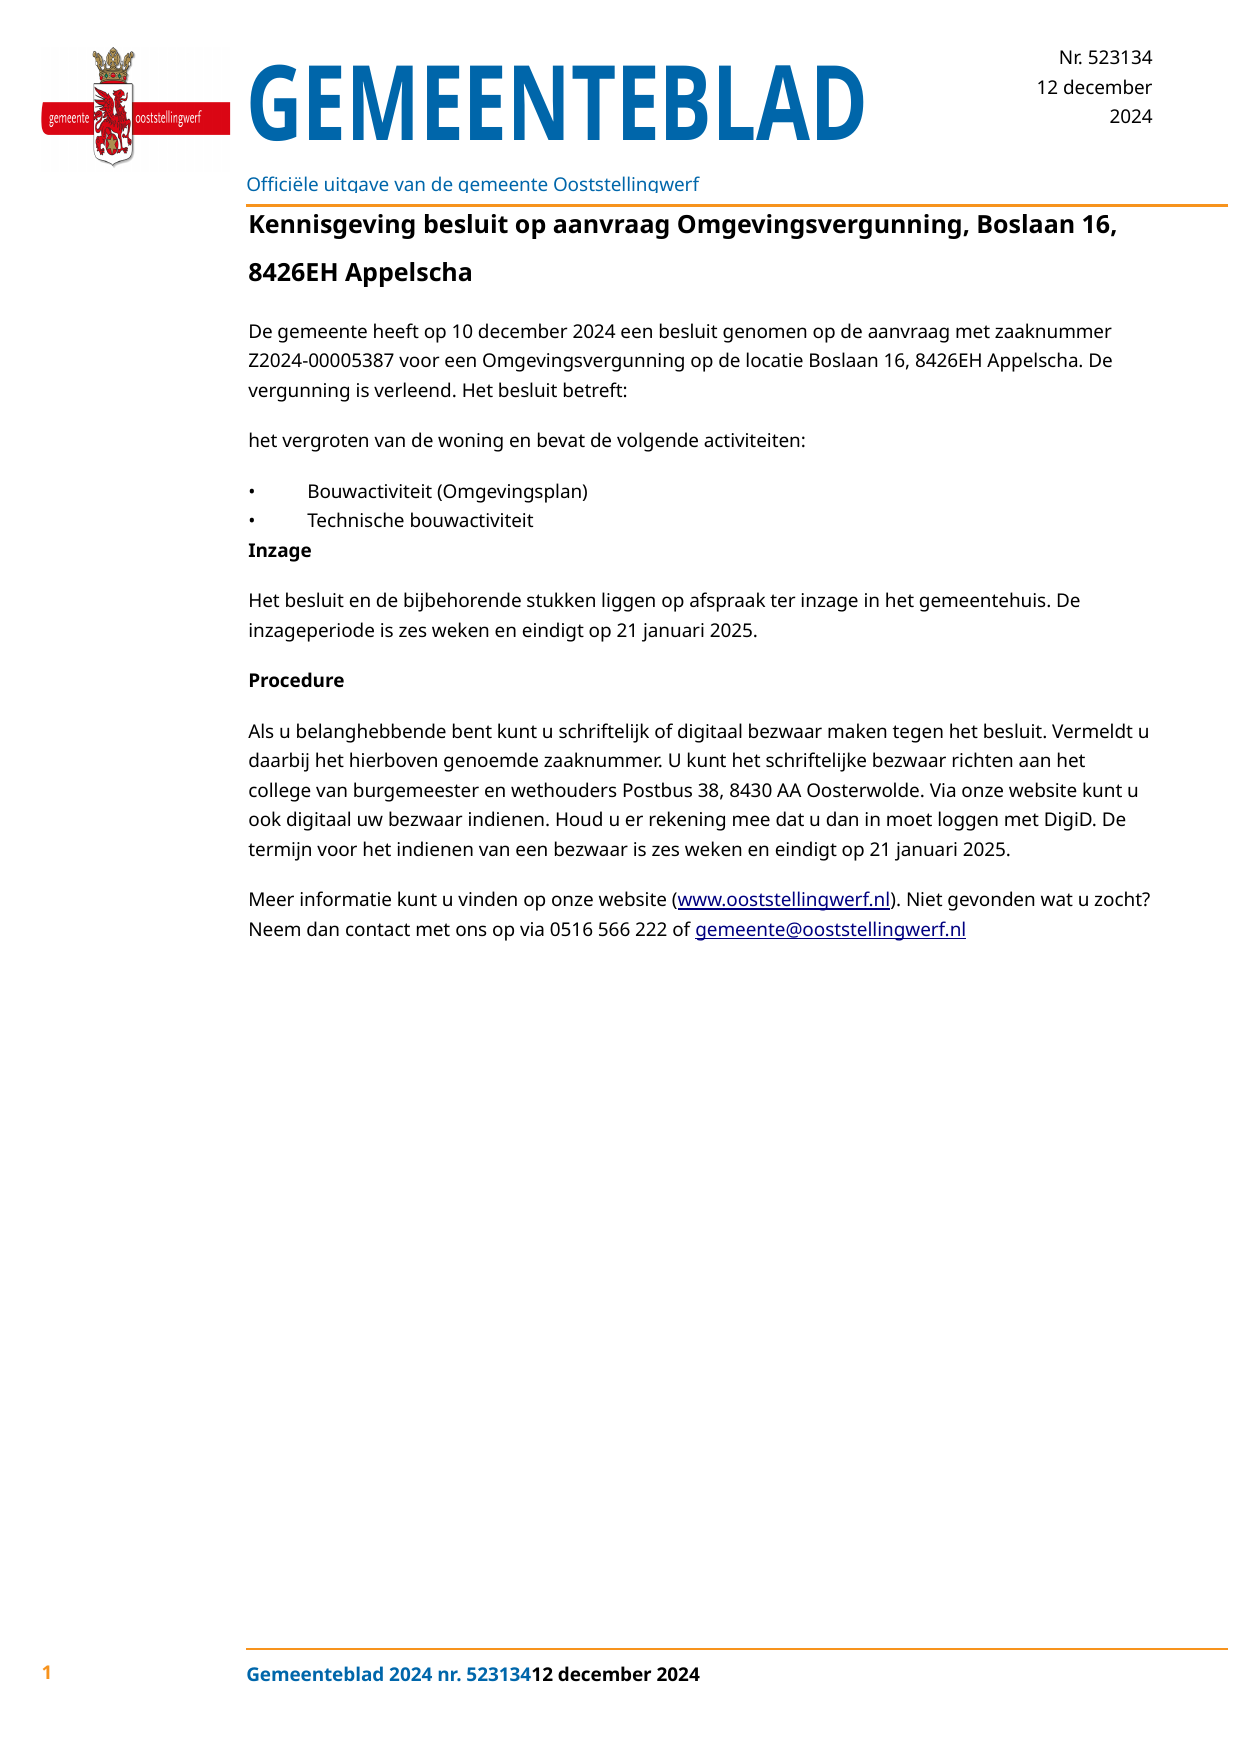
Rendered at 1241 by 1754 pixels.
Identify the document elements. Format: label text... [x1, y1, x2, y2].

text Inzage [248, 537, 1152, 563]
picture [41, 47, 231, 172]
text het vergroten van de woning en bevat de volgende activiteiten: [248, 427, 1152, 453]
text Het besluit en de bijbehorende stukken liggen op afspraak ter inzage in het gemeentehuis. De inzageperiode is zes weken en eindigt op 21 januari 2025. [248, 587, 1152, 643]
list Technische bouwactiviteit [248, 507, 1152, 533]
list Bouwactiviteit (Omgevingsplan) [248, 478, 1152, 504]
text Procedure [248, 667, 1152, 693]
text Meer informatie kunt u vinden op onze website (www.ooststellingwerf.nl). Niet gevonden wat u zocht? Neem dan contact met ons op via 0516 566 222 of gemeente@ooststellingwerf.nl [248, 887, 1152, 942]
text De gemeente heeft op 10 december 2024 een besluit genomen op de aanvraag met zaaknummer Z2024-00005387 voor een Omgevingsvergunning op de locatie Boslaan 16, 8426EH Appelscha. De vergunning is verleend. Het besluit betreft: [248, 318, 1152, 403]
text Als u belanghebbende bent kunt u schriftelijk of digitaal bezwaar maken tegen het besluit. Vermeldt u daarbij het hierboven genoemde zaaknummer. U kunt het schriftelijke bezwaar richten aan het college van burgemeester en wethouders Postbus 38, 8430 AA Oosterwolde. Via onze website kunt u ook digitaal uw bezwaar indienen. Houd u er rekening mee dat u dan in moet loggen met DigiD. De termijn voor het indienen van een bezwaar is zes weken en eindigt op 21 januari 2025. [248, 718, 1152, 862]
text Kennisgeving besluit op aanvraag Omgevingsvergunning, Boslaan 16, 8426EH Appelscha [248, 207, 1152, 288]
